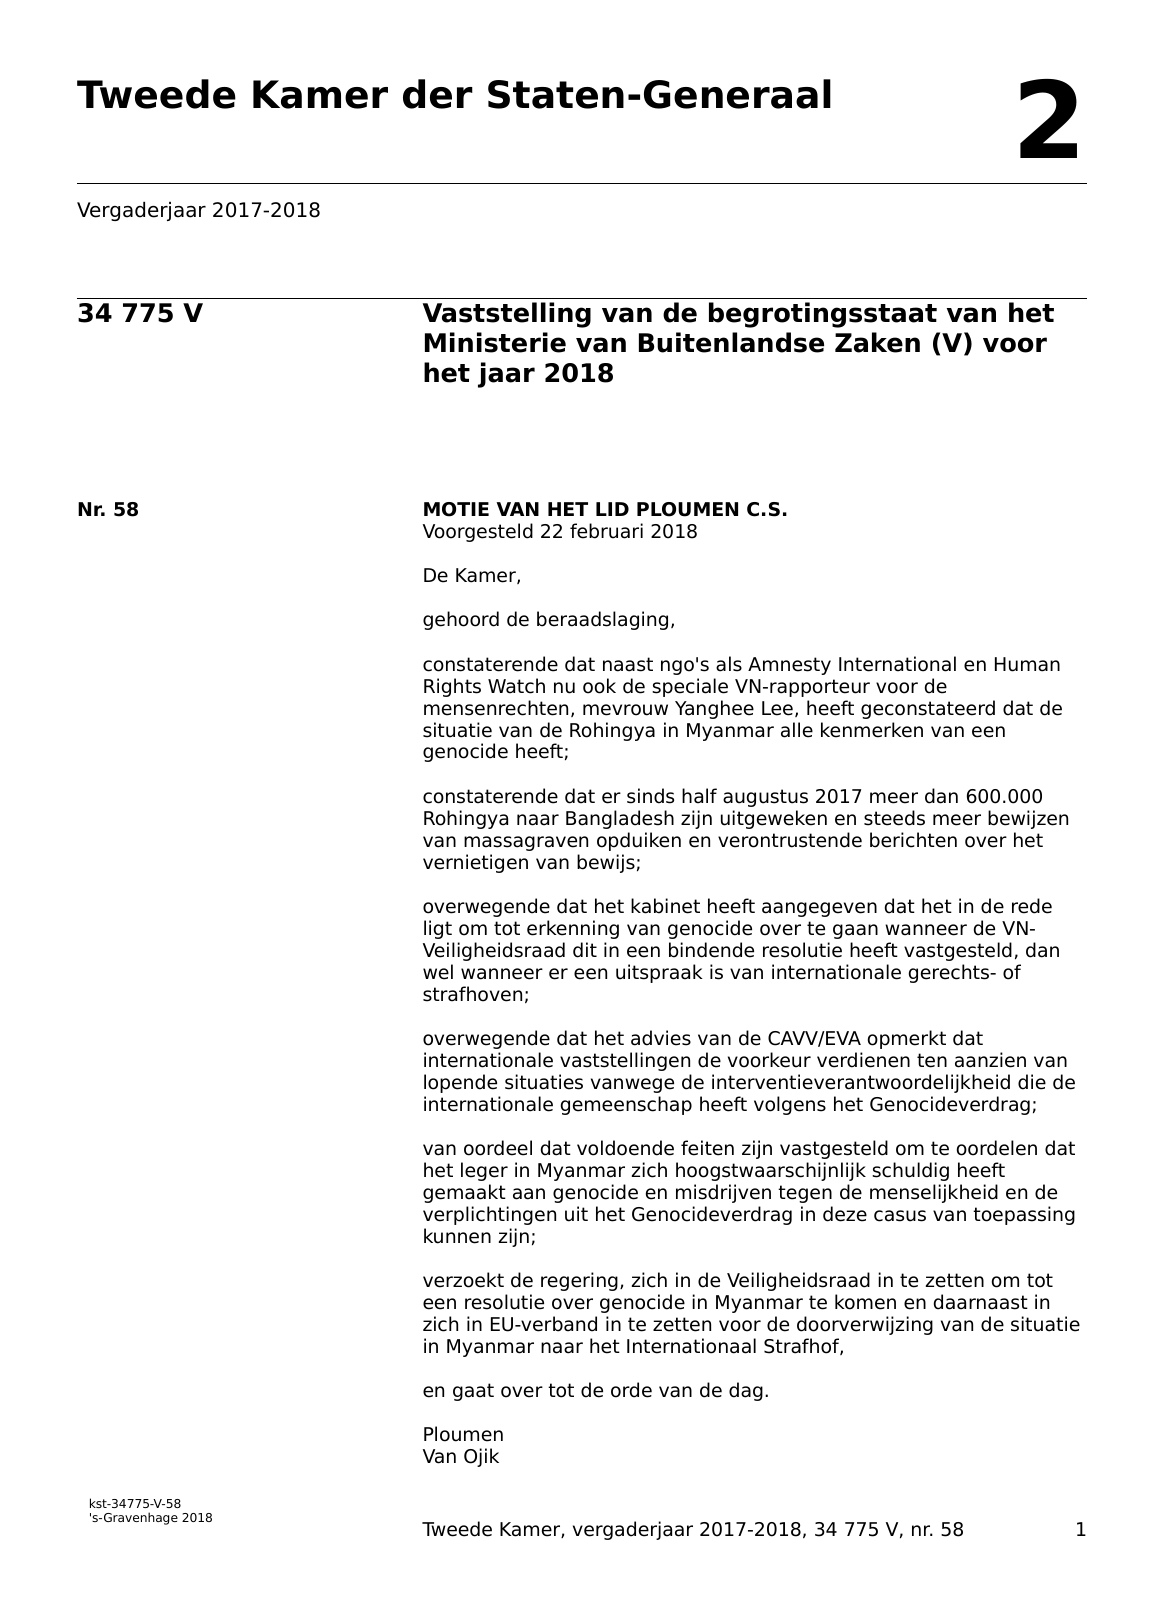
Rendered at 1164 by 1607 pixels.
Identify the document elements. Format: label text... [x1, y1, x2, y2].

text 's-Gravenhage 2018 [88, 1511, 323, 1525]
text verzoekt de regering, zich in de Veiligheidsraad in te zetten om tot een resolutie over genocide in Myanmar te komen en daarnaast in zich in EU-verband in te zetten voor de doorverwijzing van de situatie in Myanmar naar het Internationaal Strafhof, [422, 1270, 1087, 1358]
text kst-34775-V-58 [88, 1497, 323, 1511]
text van oordeel dat voldoende feiten zijn vastgesteld om te oordelen dat het leger in Myanmar zich hoogstwaarschijnlijk schuldig heeft gemaakt aan genocide en misdrijven tegen de menselijkheid en de verplichtingen uit het Genocideverdrag in deze casus van toepassing kunnen zijn; [422, 1138, 1087, 1248]
text overwegende dat het advies van de CAVV/EVA opmerkt dat internationale vaststellingen de voorkeur verdienen ten aanzien van lopende situaties vanwege de interventieverantwoordelijkheid die de internationale gemeenschap heeft volgens het Genocideverdrag; [422, 1028, 1087, 1116]
text constaterende dat naast ngo's als Amnesty International en Human Rights Watch nu ook de speciale VN-rapporteur voor de mensenrechten, mevrouw Yanghee Lee, heeft geconstateerd dat de situatie van de Rohingya in Myanmar alle kenmerken van een genocide heeft; [422, 653, 1087, 763]
subtitle Nr. 58 MOTIE VAN HET LID PLOUMEN C.S. [77, 499, 1087, 521]
table_header 2 [886, 59, 1087, 183]
text overwegende dat het kabinet heeft aangegeven dat het in de rede ligt om tot erkenning van genocide over te gaan wanneer de VN-Veiligheidsraad dit in een bindende resolutie heeft vastgesteld, dan wel wanneer er een uitspraak is van internationale gerechts- of strafhoven; [422, 896, 1087, 1006]
subtitle 34 775 V Vaststelling van de begrotingsstaat van het Ministerie van Buitenlandse Zaken (V) voor het jaar 2018 [77, 299, 1087, 388]
text en gaat over tot de orde van de dag. [422, 1380, 1087, 1402]
text Ploumen [422, 1424, 1087, 1446]
text De Kamer, [422, 565, 1087, 587]
text gehoord de beraadslaging, [422, 609, 1087, 631]
text Van Ojik [422, 1446, 1087, 1468]
text constaterende dat er sinds half augustus 2017 meer dan 600.000 Rohingya naar Bangladesh zijn uitgeweken en steeds meer bewijzen van massagraven opduiken en verontrustende berichten over het vernietigen van bewijs; [422, 786, 1087, 873]
table_header Tweede Kamer der Staten-Generaal [77, 59, 886, 183]
text Voorgesteld 22 februari 2018 [422, 521, 1087, 543]
table_cell Vergaderjaar 2017-2018 [77, 184, 1087, 298]
